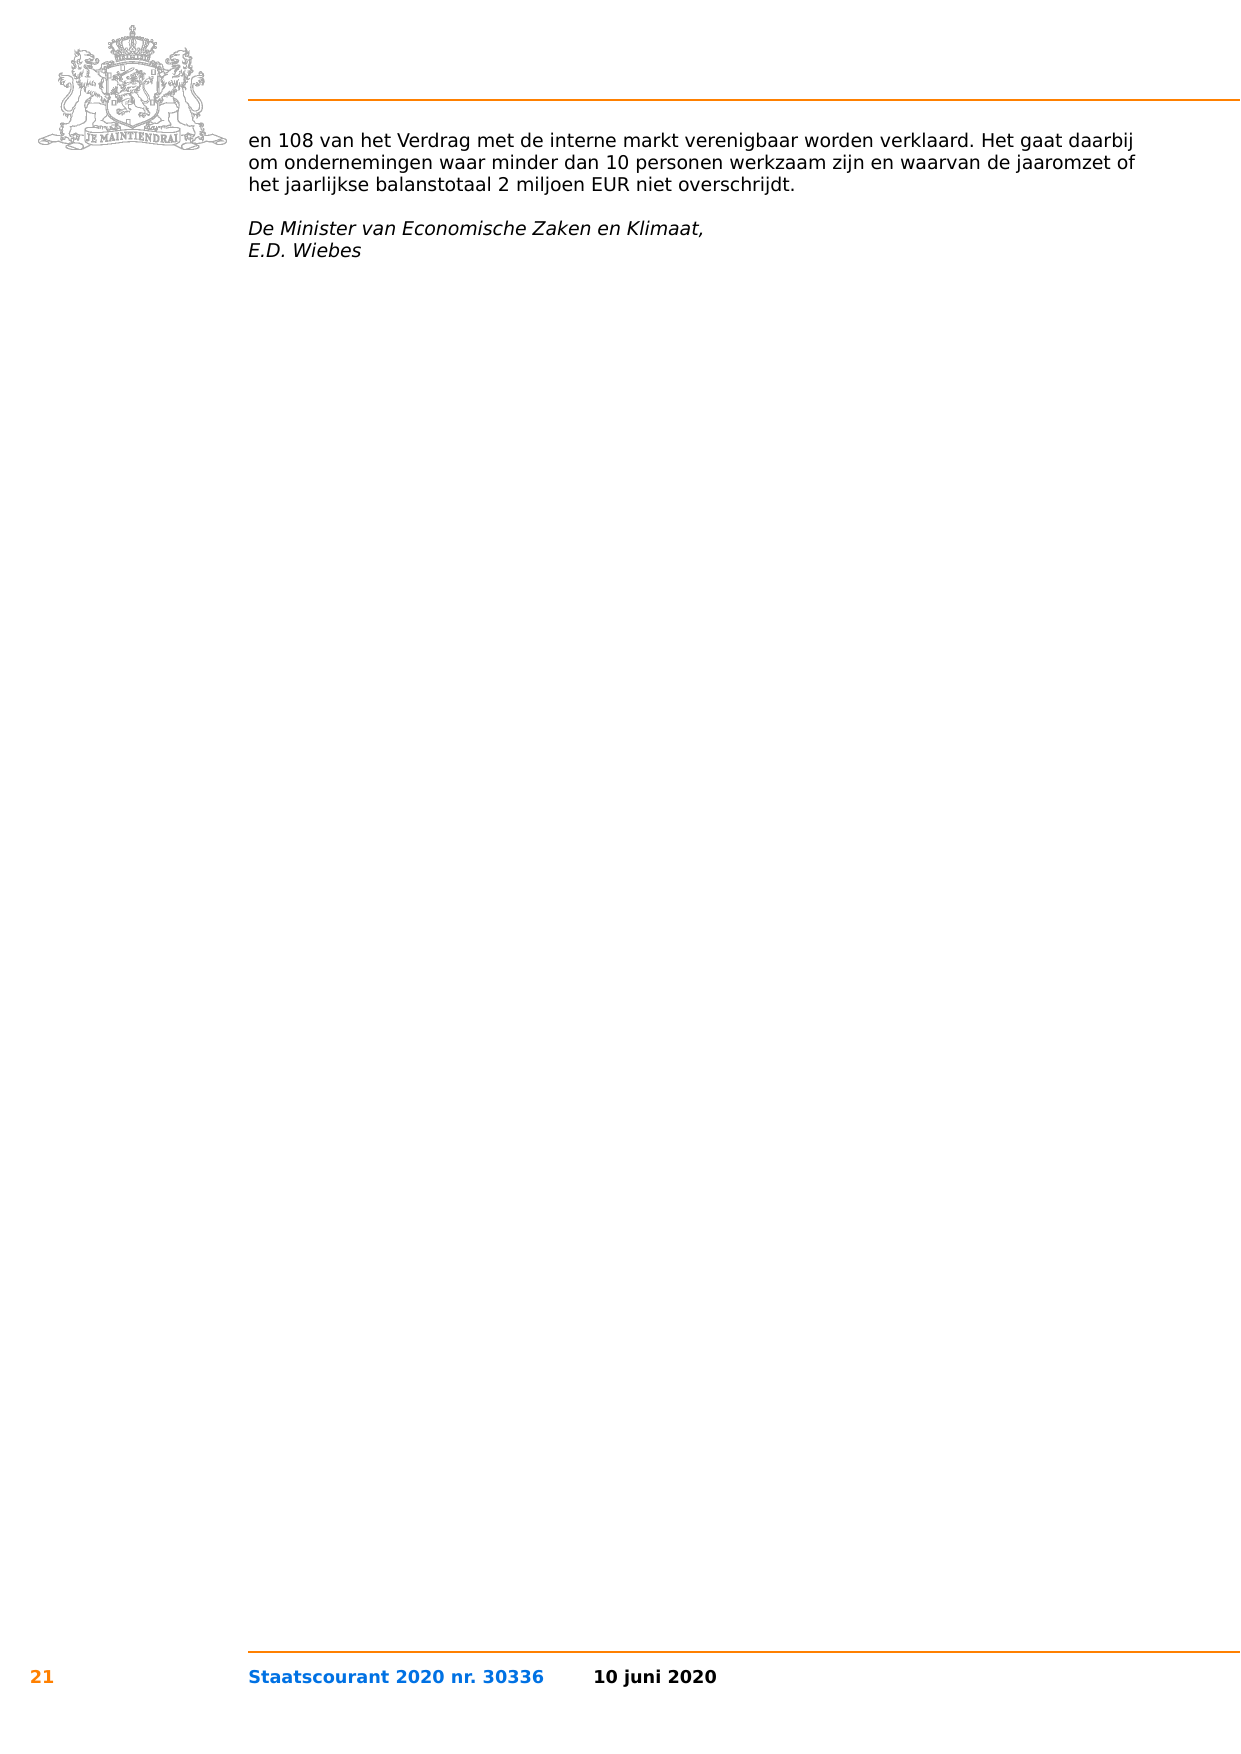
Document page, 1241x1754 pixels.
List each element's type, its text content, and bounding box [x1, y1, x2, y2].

picture [38, 25, 227, 150]
text De Minister van Economische Zaken en Klimaat, E.D. Wiebes [248, 218, 1163, 262]
text en 108 van het Verdrag met de interne markt verenigbaar worden verklaard. Het gaat daarbij om ondernemingen waar minder dan 10 personen werkzaam zijn en waarvan de jaaromzet of het jaarlijkse balanstotaal 2 miljoen EUR niet overschrijdt. [248, 130, 1163, 196]
